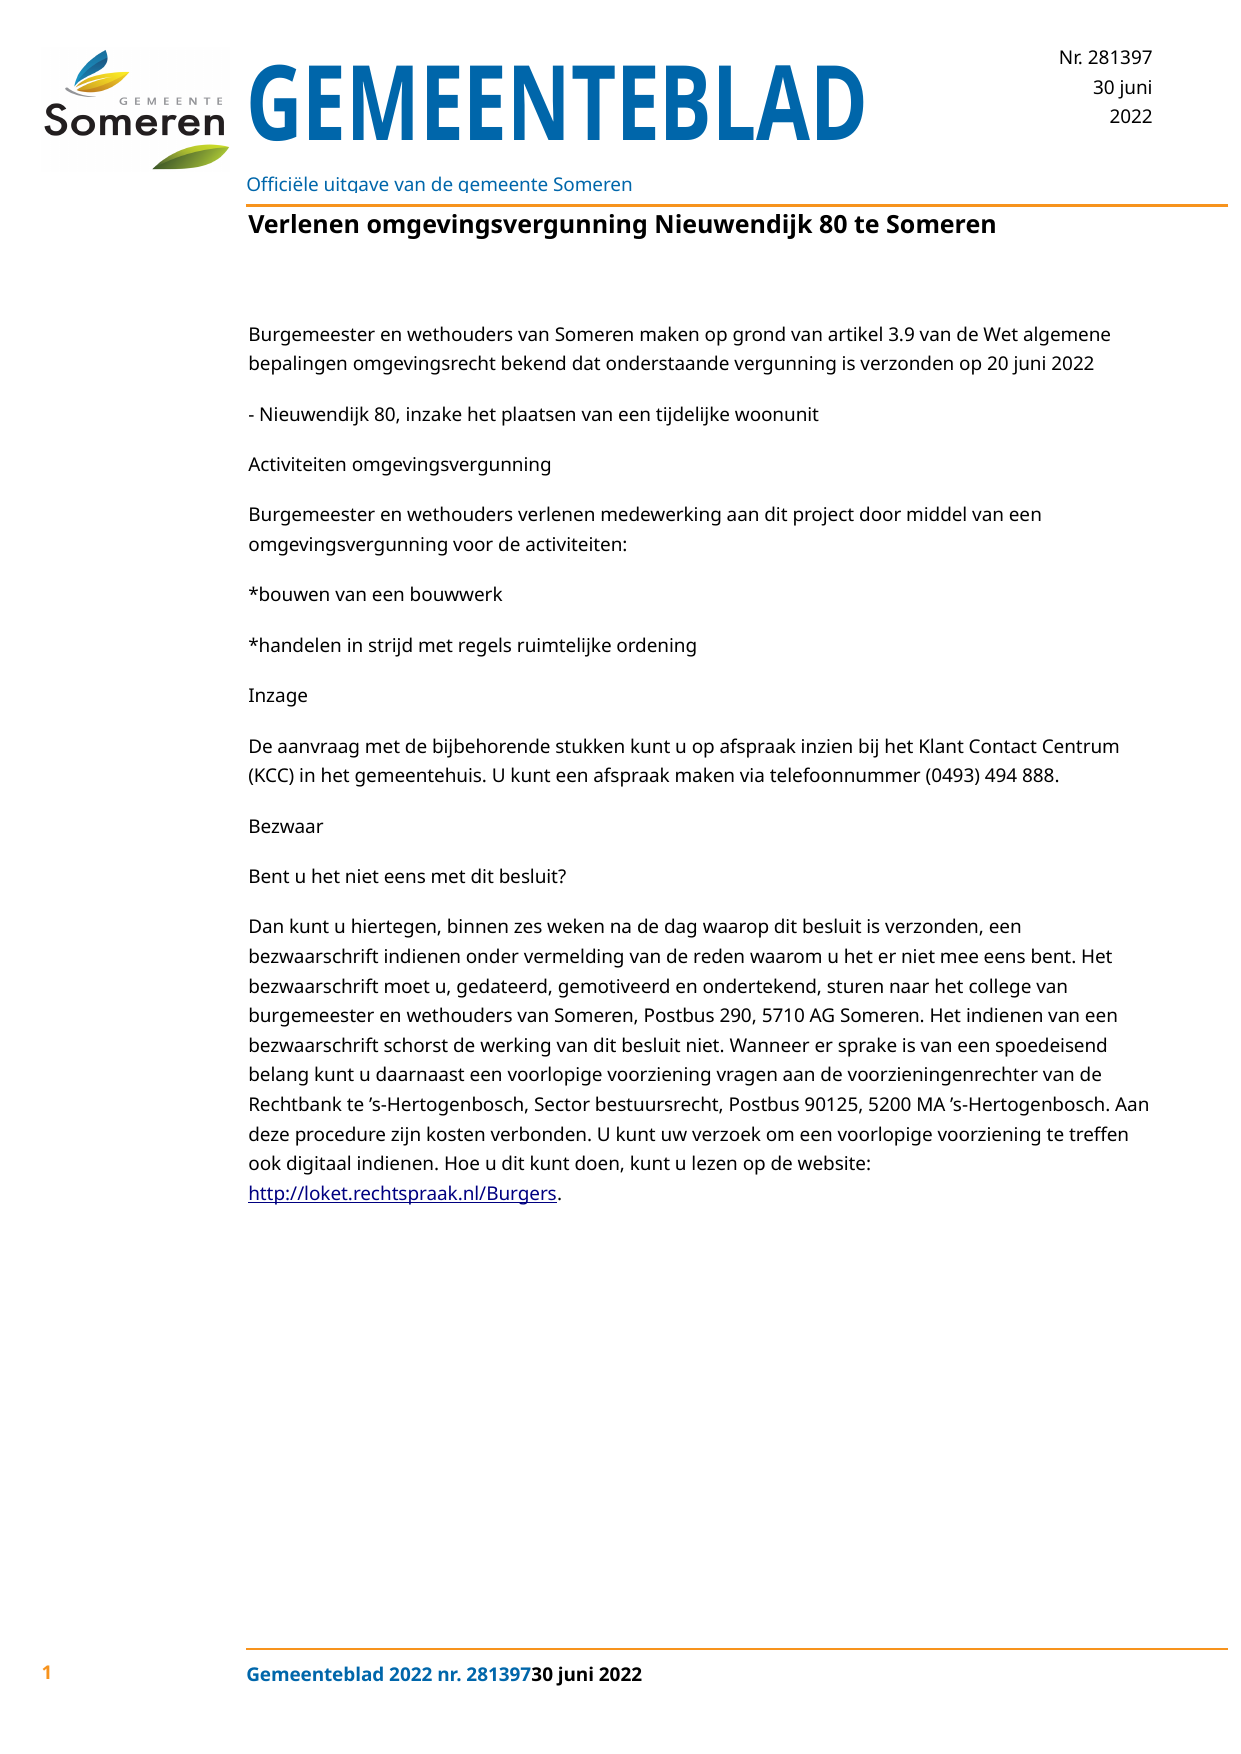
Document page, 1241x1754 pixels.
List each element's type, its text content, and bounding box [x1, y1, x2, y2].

text - Nieuwendijk 80, inzake het plaatsen van een tijdelijke woonunit [248, 401, 1152, 426]
text Dan kunt u hiertegen, binnen zes weken na de dag waarop dit besluit is verzonden, een bezwaarschrift indienen onder vermelding van de reden waarom u het er niet mee eens bent. Het bezwaarschrift moet u, gedateerd, gemotiveerd en ondertekend, sturen naar het college van burgemeester en wethouders van Someren, Postbus 290, 5710 AG Someren. Het indienen van een bezwaarschrift schorst de werking van dit besluit niet. Wanneer er sprake is van een spoedeisend belang kunt u daarnaast een voorlopige voorziening vragen aan de voorzieningenrechter van de Rechtbank te ’s-Hertogenbosch, Sector bestuursrecht, Postbus 90125, 5200 MA ’s-Hertogenbosch. Aan deze procedure zijn kosten verbonden. U kunt uw verzoek om een voorlopige voorziening te treffen ook digitaal indienen. Hoe u dit kunt doen, kunt u lezen op de website: http://loket.rechtspraak.nl/Burgers. [248, 914, 1152, 1206]
text Verlenen omgevingsvergunning Nieuwendijk 80 te Someren [248, 207, 1152, 241]
text Burgemeester en wethouders verlenen medewerking aan dit project door middel van een omgevingsvergunning voor de activiteiten: [248, 502, 1152, 557]
text Bezwaar [248, 813, 1152, 838]
text Inzage [248, 682, 1152, 708]
picture [41, 47, 231, 172]
text *bouwen van een bouwwerk [248, 582, 1152, 607]
text Bent u het niet eens met dit besluit? [248, 863, 1152, 889]
text Burgemeester en wethouders van Someren maken op grond van artikel 3.9 van de Wet algemene bepalingen omgevingsrecht bekend dat onderstaande vergunning is verzonden op 20 juni 2022 [248, 321, 1152, 376]
text *handelen in strijd met regels ruimtelijke ordening [248, 632, 1152, 658]
text De aanvraag met de bijbehorende stukken kunt u op afspraak inzien bij het Klant Contact Centrum (KCC) in het gemeentehuis. U kunt een afspraak maken via telefoonnummer (0493) 494 888. [248, 733, 1152, 788]
text Activiteiten omgevingsvergunning [248, 451, 1152, 477]
